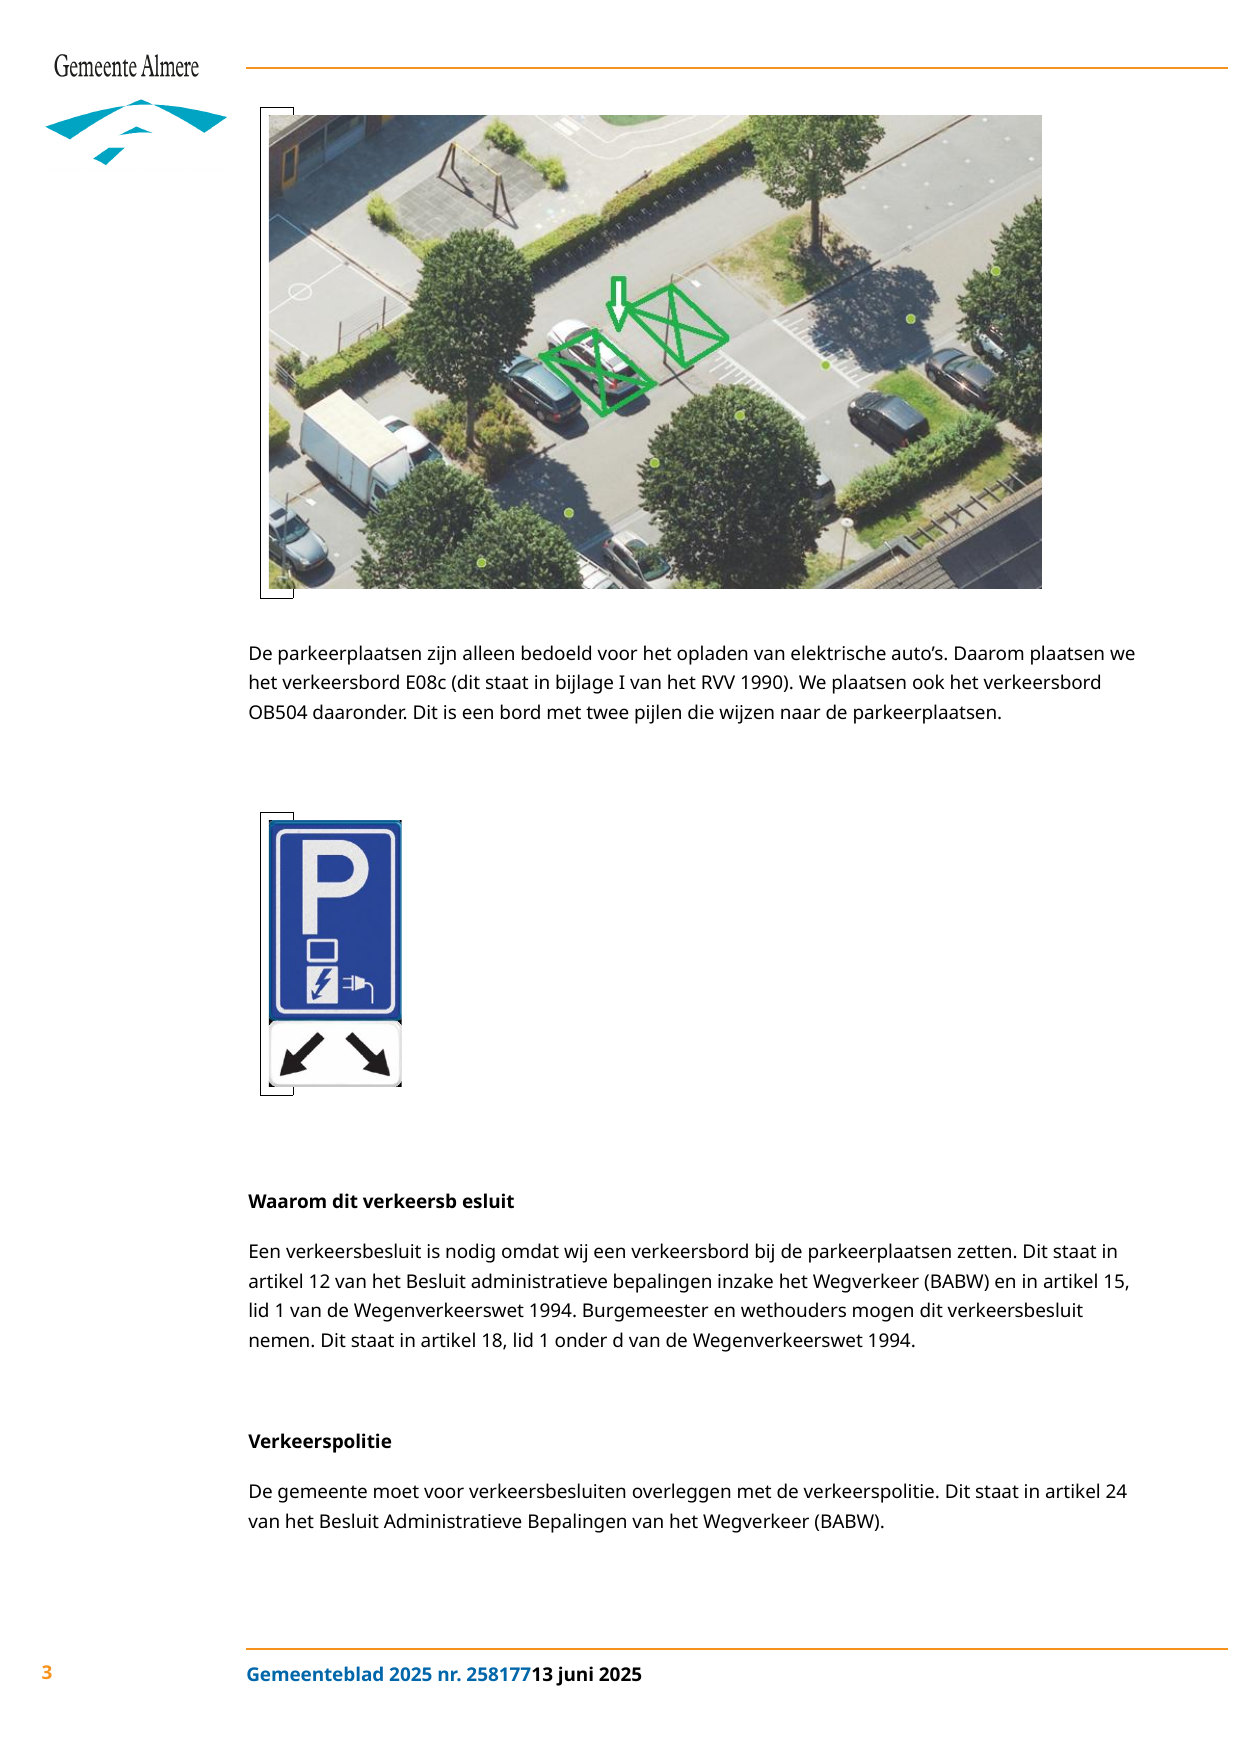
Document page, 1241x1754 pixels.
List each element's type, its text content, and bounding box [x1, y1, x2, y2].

picture [268, 115, 1042, 589]
text De parkeerplaatsen zijn alleen bedoeld voor het opladen van elektrische auto’s. Daarom plaatsen we het verkeersbord E08c (dit staat in bijlage I van het RVV 1990). We plaatsen ook het verkeersbord OB504 daaronder. Dit is een bord met twee pijlen die wijzen naar de parkeerplaatsen. [248, 640, 1152, 725]
text Een verkeersbesluit is nodig omdat wij een verkeersbord bij de parkeerplaatsen zetten. Dit staat in artikel 12 van het Besluit administratieve bepalingen inzake het Wegverkeer (BABW) en in artikel 15, lid 1 van de Wegenverkeerswet 1994. Burgemeester en wethouders mogen dit verkeersbesluit nemen. Dit staat in artikel 18, lid 1 onder d van de Wegenverkeerswet 1994. [248, 1238, 1152, 1353]
text Verkeerspolitie [248, 1428, 1152, 1454]
picture [268, 820, 402, 1087]
text De gemeente moet voor verkeersbesluiten overleggen met de verkeerspolitie. Dit staat in artikel 24 van het Besluit Administratieve Bepalingen van het Wegverkeer (BABW). [248, 1478, 1152, 1534]
picture [41, 47, 231, 172]
text Waarom dit verkeersb esluit [248, 1188, 1152, 1214]
